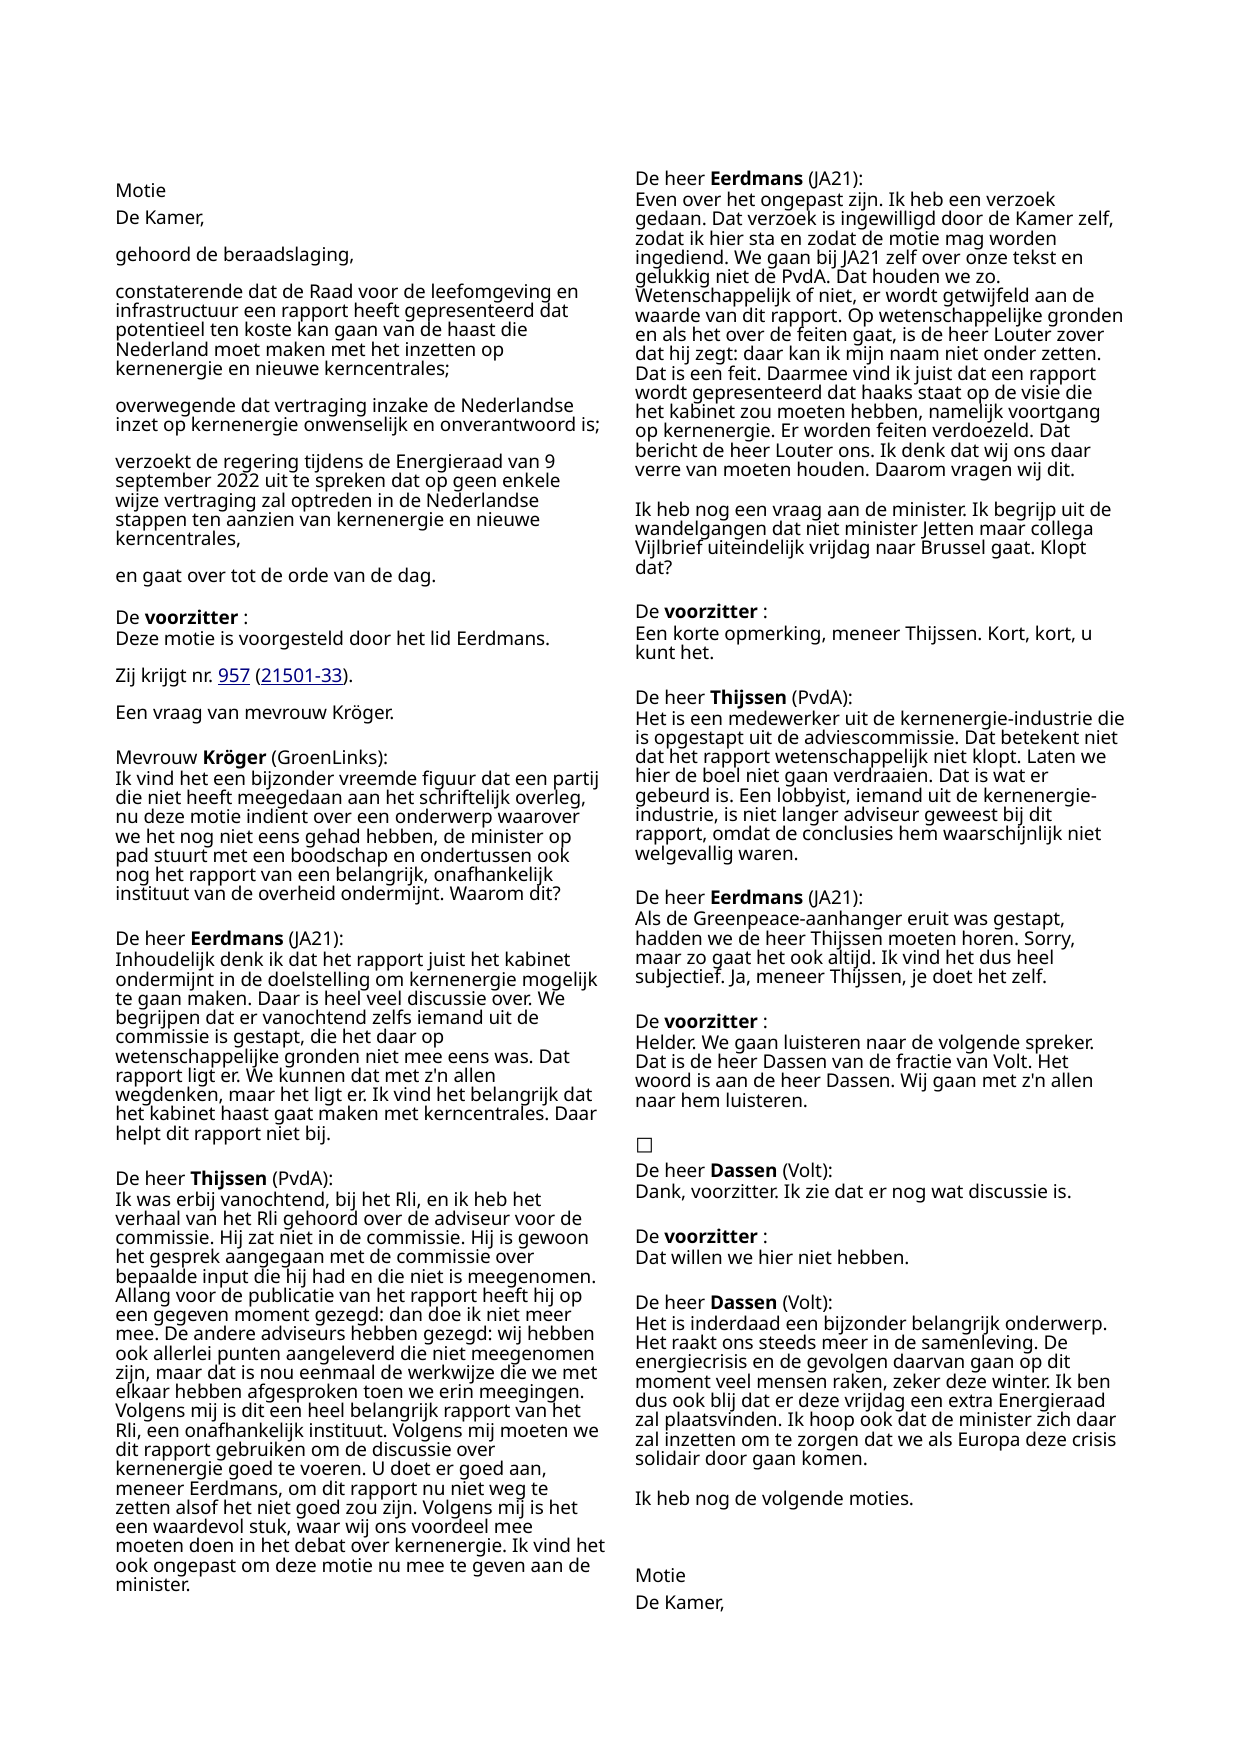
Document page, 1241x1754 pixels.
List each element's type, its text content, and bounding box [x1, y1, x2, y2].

text Zij krijgt nr. 957 (21501-33). [115, 667, 605, 686]
text De voorzitter : [115, 604, 605, 630]
text Het is inderdaad een bijzonder belangrijk onderwerp. Het raakt ons steeds meer in de samenleving. De energiecrisis en de gevolgen daarvan gaan op dit moment veel mensen raken, zeker deze winter. Ik ben dus ook blij dat er deze vrijdag een extra Energieraad zal plaatsvinden. Ik hoop ook dat de minister zich daar zal inzetten om te zorgen dat we als Europa deze crisis solidair door gaan komen. [635, 1315, 1125, 1469]
text Als de Greenpeace-aanhanger eruit was gestapt, hadden we de heer Thijssen moeten horen. Sorry, maar zo gaat het ook altijd. Ik vind het dus heel subjectief. Ja, meneer Thijssen, je doet het zelf. [635, 910, 1125, 987]
text Deze motie is voorgesteld door het lid Eerdmans. [115, 630, 605, 649]
text ⬜ [635, 1132, 1125, 1158]
text Dank, voorzitter. Ik zie dat er nog wat discussie is. [635, 1183, 1125, 1203]
text De voorzitter : [635, 599, 1125, 624]
text verzoekt de regering tijdens de Energieraad van 9 september 2022 uit te spreken dat op geen enkele wijze vertraging zal optreden in de Nederlandse stappen ten aanzien van kernenergie en nieuwe kerncentrales, [115, 453, 605, 549]
text overwegende dat vertraging inzake de Nederlandse inzet op kernenergie onwenselijk en onverantwoord is; [115, 397, 605, 435]
text Ik heb nog een vraag aan de minister. Ik begrijp uit de wandelgangen dat niet minister Jetten maar collega Vijlbrief uiteindelijk vrijdag naar Brussel gaat. Klopt dat? [635, 501, 1125, 578]
text De heer Eerdmans (JA21): [635, 165, 1125, 191]
text De heer Eerdmans (JA21): [635, 884, 1125, 910]
text Ik was erbij vanochtend, bij het Rli, en ik heb het verhaal van het Rli gehoord over de adviseur voor de commissie. Hij zat niet in de commissie. Hij is gewoon het gesprek aangegaan met de commissie over bepaalde input die hij had en die niet is meegenomen. Allang voor de publicatie van het rapport heeft hij op een gegeven moment gezegd: dan doe ik niet meer mee. De andere adviseurs hebben gezegd: wij hebben ook allerlei punten aangeleverd die niet meegenomen zijn, maar dat is nou eenmaal de werkwijze die we met elkaar hebben afgesproken toen we erin meegingen. Volgens mij is dit een heel belangrijk rapport van het Rli, een onafhankelijk instituut. Volgens mij moeten we dit rapport gebruiken om de discussie over kernenergie goed te voeren. U doet er goed aan, meneer Eerdmans, om dit rapport nu niet weg te zetten alsof het niet goed zou zijn. Volgens mij is het een waardevol stuk, waar wij ons voordeel mee moeten doen in het debat over kernenergie. Ik vind het ook ongepast om deze motie nu mee te geven aan de minister. [115, 1191, 605, 1595]
text Een vraag van mevrouw Kröger. [115, 704, 605, 723]
text constaterende dat de Raad voor de leefomgeving en infrastructuur een rapport heeft gepresenteerd dat potentieel ten koste kan gaan van de haast die Nederland moet maken met het inzetten op kernenergie en nieuwe kerncentrales; [115, 283, 605, 379]
text Helder. We gaan luisteren naar de volgende spreker. Dat is de heer Dassen van de fractie van Volt. Het woord is aan de heer Dassen. Wij gaan met z'n allen naar hem luisteren. [635, 1034, 1125, 1111]
text Inhoudelijk denk ik dat het rapport juist het kabinet ondermijnt in de doelstelling om kernenergie mogelijk te gaan maken. Daar is heel veel discussie over. We begrijpen dat er vanochtend zelfs iemand uit de commissie is gestapt, die het daar op wetenschappelijke gronden niet mee eens was. Dat rapport ligt er. We kunnen dat met z'n allen wegdenken, maar het ligt er. Ik vind het belangrijk dat het kabinet haast gaat maken met kerncentrales. Daar helpt dit rapport niet bij. [115, 951, 605, 1144]
text De heer Dassen (Volt): [635, 1289, 1125, 1315]
text Een korte opmerking, meneer Thijssen. Kort, kort, u kunt het. [635, 624, 1125, 663]
text De Kamer, [635, 1594, 1125, 1613]
text De heer Dassen (Volt): [635, 1158, 1125, 1183]
text De heer Thijssen (PvdA): [115, 1165, 605, 1191]
text Even over het ongepast zijn. Ik heb een verzoek gedaan. Dat verzoek is ingewilligd door de Kamer zelf, zodat ik hier sta en zodat de motie mag worden ingediend. We gaan bij JA21 zelf over onze tekst en gelukkig niet de PvdA. Dat houden we zo. Wetenschappelijk of niet, er wordt getwijfeld aan de waarde van dit rapport. Op wetenschappelijke gronden en als het over de feiten gaat, is de heer Louter zover dat hij zegt: daar kan ik mijn naam niet onder zetten. Dat is een feit. Daarmee vind ik juist dat een rapport wordt gepresenteerd dat haaks staat op de visie die het kabinet zou moeten hebben, namelijk voortgang op kernenergie. Er worden feiten verdoezeld. Dat bericht de heer Louter ons. Ik denk dat wij ons daar verre van moeten houden. Daarom vragen wij dit. [635, 191, 1125, 480]
text Het is een medewerker uit de kernenergie-industrie die is opgestapt uit de adviescommissie. Dat betekent niet dat het rapport wetenschappelijk niet klopt. Laten we hier de boel niet gaan verdraaien. Dat is wat er gebeurd is. Een lobbyist, iemand uit de kernenergie-industrie, is niet langer adviseur geweest bij dit rapport, omdat de conclusies hem waarschijnlijk niet welgevallig waren. [635, 709, 1125, 864]
text Motie [115, 177, 605, 203]
text De heer Eerdmans (JA21): [115, 926, 605, 951]
text Ik vind het een bijzonder vreemde figuur dat een partij die niet heeft meegedaan aan het schriftelijk overleg, nu deze motie indient over een onderwerp waarover we het nog niet eens gehad hebben, de minister op pad stuurt met een boodschap en ondertussen ook nog het rapport van een belangrijk, onafhankelijk instituut van de overheid ondermijnt. Waarom dit? [115, 770, 605, 905]
text De voorzitter : [635, 1008, 1125, 1034]
text gehoord de beraadslaging, [115, 246, 605, 265]
text Mevrouw Kröger (GroenLinks): [115, 744, 605, 770]
text Ik heb nog de volgende moties. [635, 1490, 1125, 1509]
text De heer Thijssen (PvdA): [635, 684, 1125, 709]
text De Kamer, [115, 209, 605, 228]
text De voorzitter : [635, 1223, 1125, 1249]
text Dat willen we hier niet hebben. [635, 1249, 1125, 1268]
text en gaat over tot de orde van de dag. [115, 567, 605, 586]
text Motie [635, 1563, 1125, 1588]
